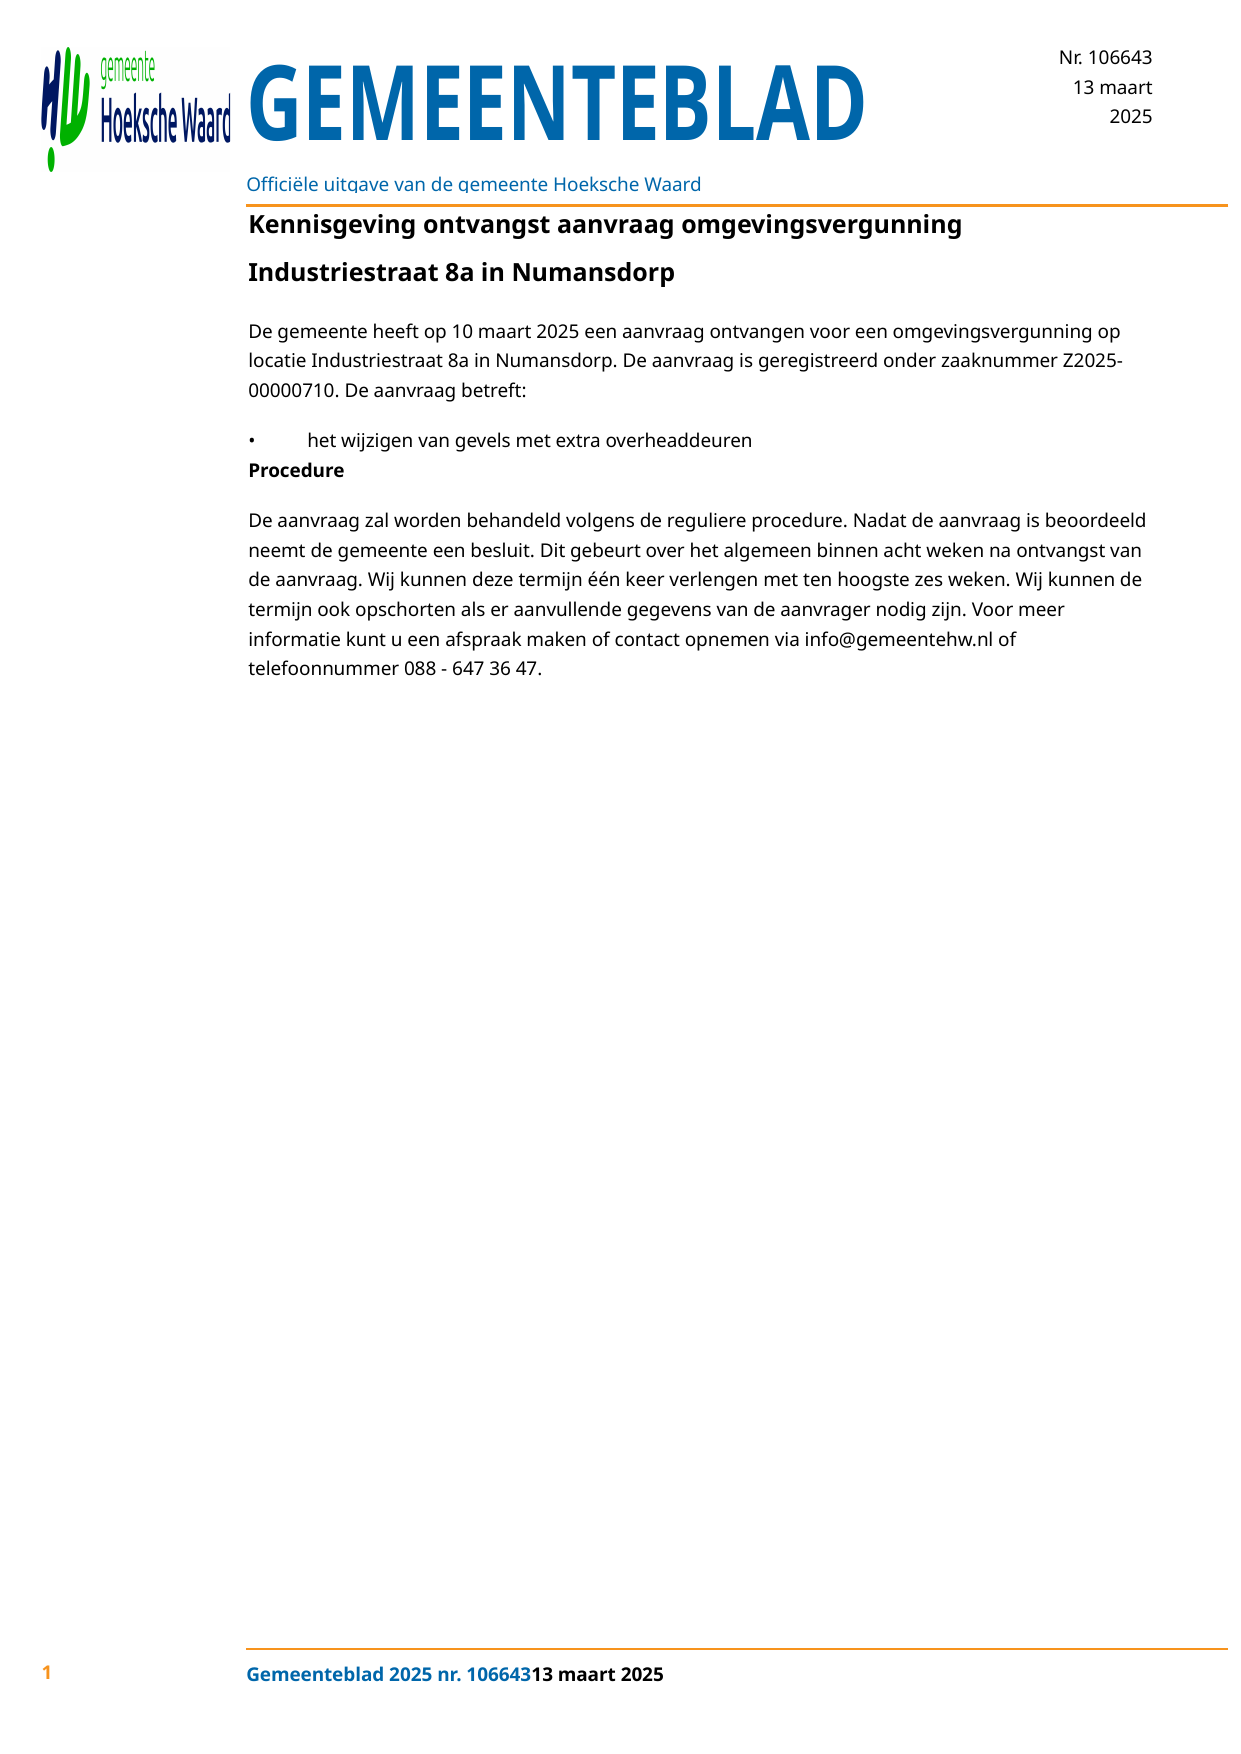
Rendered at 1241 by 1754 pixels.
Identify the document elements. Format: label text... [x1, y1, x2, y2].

text De gemeente heeft op 10 maart 2025 een aanvraag ontvangen voor een omgevingsvergunning op locatie Industriestraat 8a in Numansdorp. De aanvraag is geregistreerd onder zaaknummer Z2025-00000710. De aanvraag betreft: [248, 318, 1152, 403]
text De aanvraag zal worden behandeld volgens de reguliere procedure. Nadat de aanvraag is beoordeeld neemt de gemeente een besluit. Dit gebeurt over het algemeen binnen acht weken na ontvangst van de aanvraag. Wij kunnen deze termijn één keer verlengen met ten hoogste zes weken. Wij kunnen de termijn ook opschorten als er aanvullende gegevens van de aanvrager nodig zijn. Voor meer informatie kunt u een afspraak maken of contact opnemen via info@gemeentehw.nl of telefoonnummer 088 - 647 36 47. [248, 507, 1152, 681]
text Procedure [248, 457, 1152, 483]
list het wijzigen van gevels met extra overheaddeuren [248, 427, 1152, 453]
text Kennisgeving ontvangst aanvraag omgevingsvergunning Industriestraat 8a in Numansdorp [248, 207, 1152, 288]
picture [41, 47, 231, 172]
